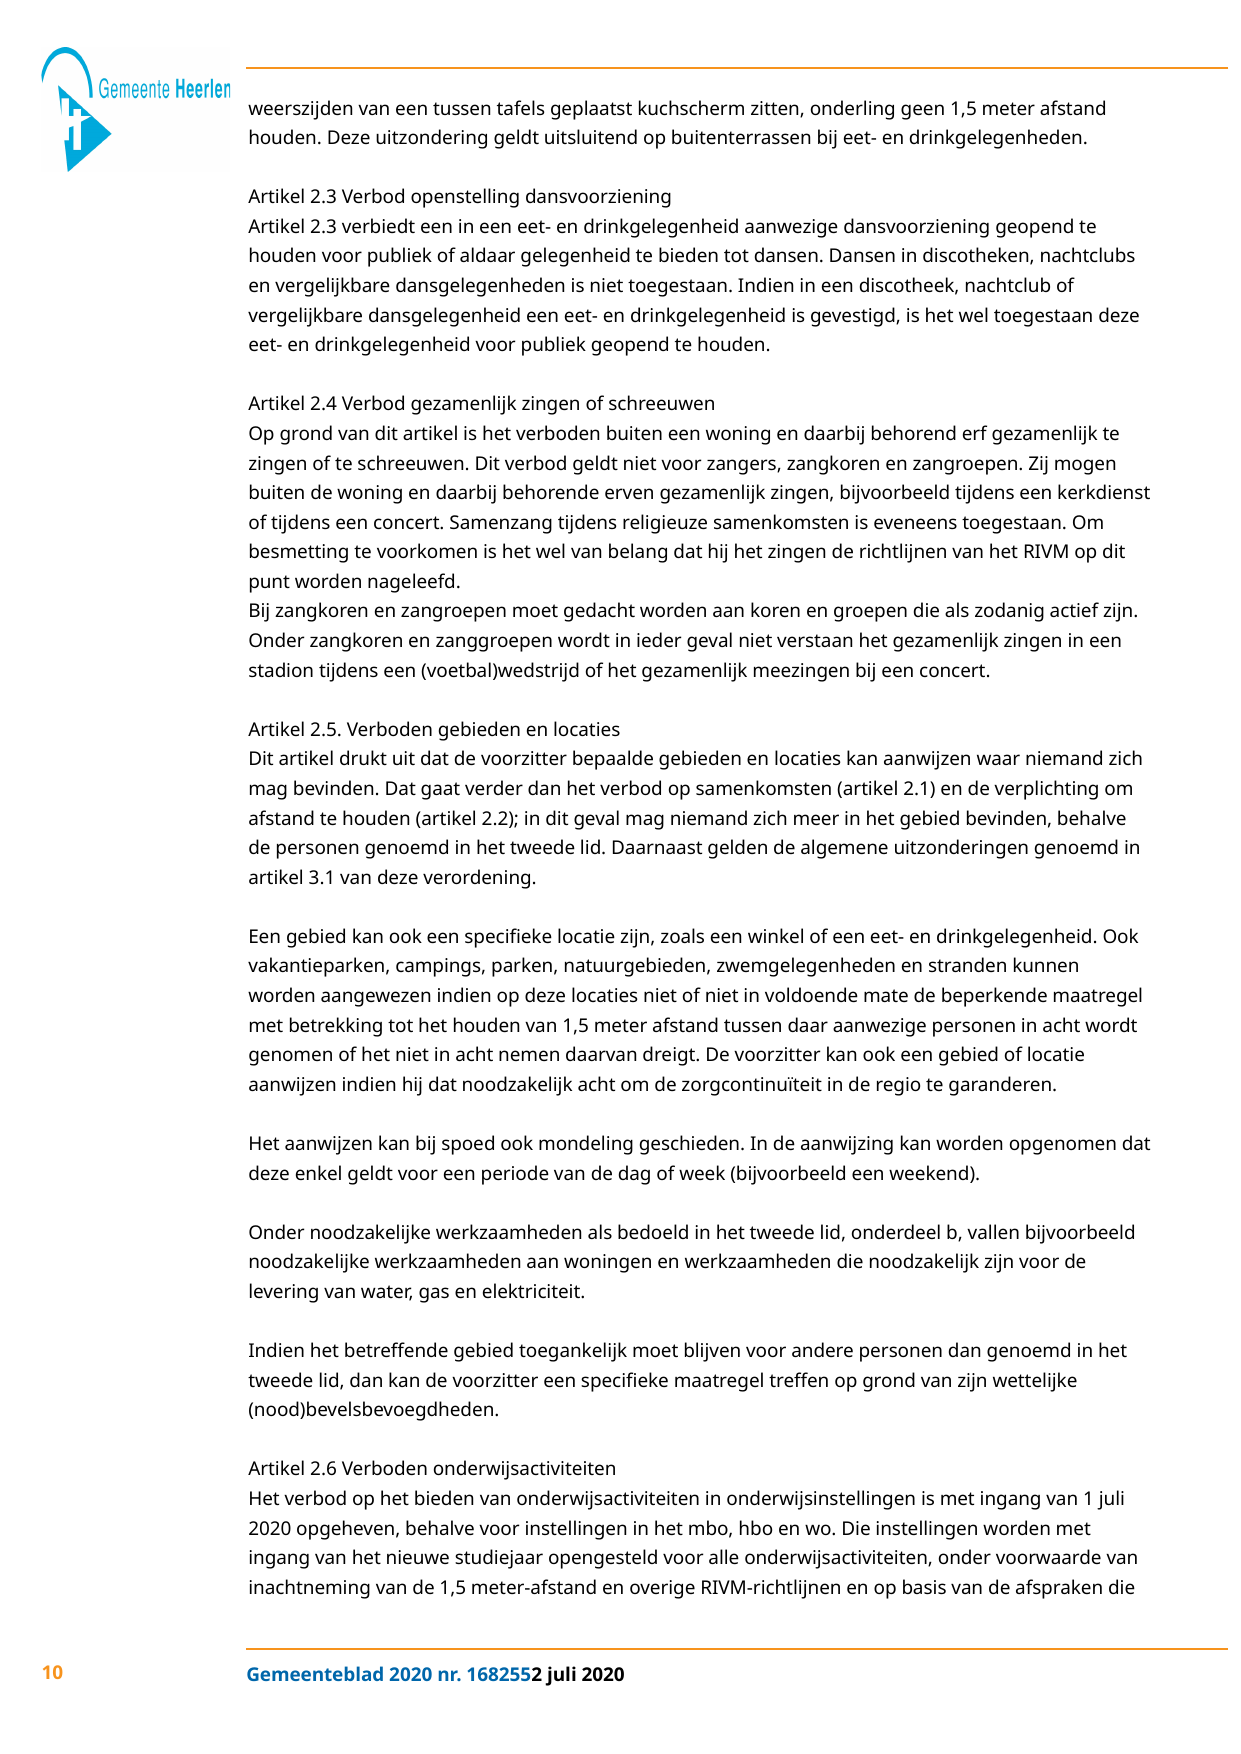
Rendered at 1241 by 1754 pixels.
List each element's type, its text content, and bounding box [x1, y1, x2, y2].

text Op grond van dit artikel is het verboden buiten een woning en daarbij behorend erf gezamenlijk te zingen of te schreeuwen. Dit verbod geldt niet voor zangers, zangkoren en zangroepen. Zij mogen buiten de woning en daarbij behorende erven gezamenlijk zingen, bijvoorbeeld tijdens een kerkdienst of tijdens een concert. Samenzang tijdens religieuze samenkomsten is eveneens toegestaan. Om besmetting te voorkomen is het wel van belang dat hij het zingen de richtlijnen van het RIVM op dit punt worden nageleefd. [248, 420, 1152, 594]
text Het aanwijzen kan bij spoed ook mondeling geschieden. In de aanwijzing kan worden opgenomen dat deze enkel geldt voor een periode van de dag of week (bijvoorbeeld een weekend). [248, 1130, 1152, 1186]
text Artikel 2.5. Verboden gebieden en locaties [248, 716, 1152, 742]
text weerszijden van een tussen tafels geplaatst kuchscherm zitten, onderling geen 1,5 meter afstand houden. Deze uitzondering geldt uitsluitend op buitenterrassen bij eet- en drinkgelegenheden. [248, 95, 1152, 150]
text Artikel 2.6 Verboden onderwijsactiviteiten [248, 1456, 1152, 1481]
text Artikel 2.3 Verbod openstelling dansvoorziening [248, 183, 1152, 209]
picture [41, 47, 59, 70]
text Onder noodzakelijke werkzaamheden als bedoeld in het tweede lid, onderdeel b, vallen bijvoorbeeld noodzakelijke werkzaamheden aan woningen en werkzaamheden die noodzakelijk zijn voor de levering van water, gas en elektriciteit. [248, 1219, 1152, 1304]
text Bij zangkoren en zangroepen moet gedacht worden aan koren en groepen die als zodanig actief zijn. Onder zangkoren en zanggroepen wordt in ieder geval niet verstaan het gezamenlijk zingen in een stadion tijdens een (voetbal)wedstrijd of het gezamenlijk meezingen bij een concert. [248, 598, 1152, 683]
text Artikel 2.4 Verbod gezamenlijk zingen of schreeuwen [248, 391, 1152, 416]
text Het verbod op het bieden van onderwijsactiviteiten in onderwijsinstellingen is met ingang van 1 juli 2020 opgeheven, behalve voor instellingen in het mbo, hbo en wo. Die instellingen worden met ingang van het nieuwe studiejaar opengesteld voor alle onderwijsactiviteiten, onder voorwaarde van inachtneming van de 1,5 meter-afstand en overige RIVM-richtlijnen en op basis van de afspraken die [248, 1485, 1152, 1600]
text Een gebied kan ook een specifieke locatie zijn, zoals een winkel of een eet- en drinkgelegenheid. Ook vakantieparken, campings, parken, natuurgebieden, zwemgelegenheden en stranden kunnen worden aangewezen indien op deze locaties niet of niet in voldoende mate de beperkende maatregel met betrekking tot het houden van 1,5 meter afstand tussen daar aanwezige personen in acht wordt genomen of het niet in acht nemen daarvan dreigt. De voorzitter kan ook een gebied of locatie aanwijzen indien hij dat noodzakelijk acht om de zorgcontinuïteit in de regio te garanderen. [248, 923, 1152, 1097]
text Indien het betreffende gebied toegankelijk moet blijven voor andere personen dan genoemd in het tweede lid, dan kan de voorzitter een specifieke maatregel treffen op grond van zijn wettelijke (nood)bevelsbevoegdheden. [248, 1337, 1152, 1422]
picture [41, 47, 231, 172]
text Artikel 2.3 verbiedt een in een eet- en drinkgelegenheid aanwezige dansvoorziening geopend te houden voor publiek of aldaar gelegenheid te bieden tot dansen. Dansen in discotheken, nachtclubs en vergelijkbare dansgelegenheden is niet toegestaan. Indien in een discotheek, nachtclub of vergelijkbare dansgelegenheid een eet- en drinkgelegenheid is gevestigd, is het wel toegestaan deze eet- en drinkgelegenheid voor publiek geopend te houden. [248, 213, 1152, 357]
text Dit artikel drukt uit dat de voorzitter bepaalde gebieden en locaties kan aanwijzen waar niemand zich mag bevinden. Dat gaat verder dan het verbod op samenkomsten (artikel 2.1) en de verplichting om afstand te houden (artikel 2.2); in dit geval mag niemand zich meer in het gebied bevinden, behalve de personen genoemd in het tweede lid. Daarnaast gelden de algemene uitzonderingen genoemd in artikel 3.1 van deze verordening. [248, 746, 1152, 890]
